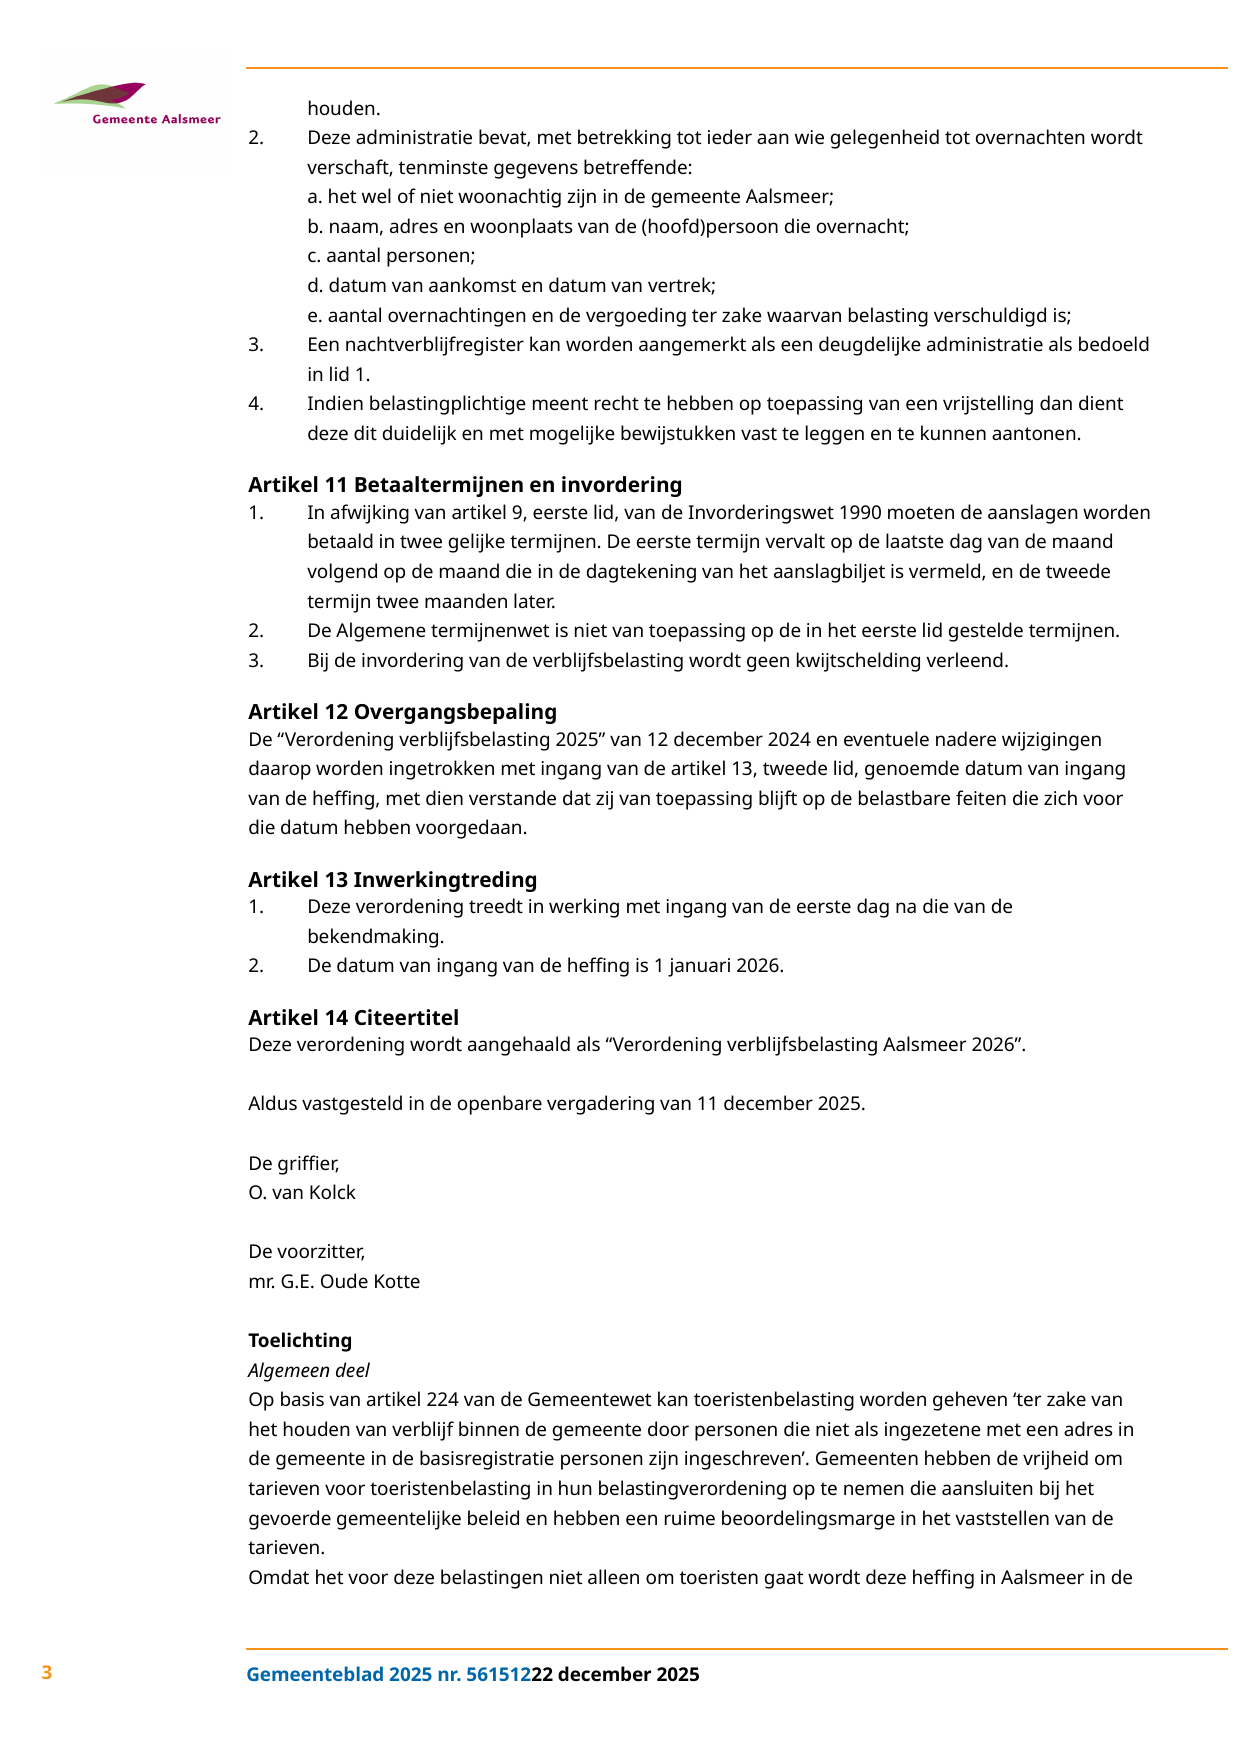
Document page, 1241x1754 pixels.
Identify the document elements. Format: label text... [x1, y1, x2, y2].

list De Algemene termijnenwet is niet van toepassing op de in het eerste lid gestelde termijnen. [248, 617, 1152, 643]
text De griffier, [248, 1150, 1152, 1176]
text Artikel 14 Citeertitel [248, 1003, 1152, 1031]
picture [41, 47, 231, 172]
text Algemeen deel [248, 1357, 1152, 1383]
text Artikel 12 Overgangsbepaling [248, 697, 1152, 726]
list Een nachtverblijfregister kan worden aangemerkt als een deugdelijke administratie als bedoeld in lid 1. [248, 331, 1152, 387]
list Indien belastingplichtige meent recht te hebben op toepassing van een vrijstelling dan dient deze dit duidelijk en met mogelijke bewijstukken vast te leggen en te kunnen aantonen. [248, 391, 1152, 446]
list In afwijking van artikel 9, eerste lid, van de Invorderingswet 1990 moeten de aanslagen worden betaald in twee gelijke termijnen. De eerste termijn vervalt op de laatste dag van de maand volgend op de maand die in de dagtekening van het aanslagbiljet is vermeld, en de tweede termijn twee maanden later. [248, 499, 1152, 613]
list e. aantal overnachtingen en de vergoeding ter zake waarvan belasting verschuldigd is; [248, 302, 1152, 328]
text mr. G.E. Oude Kotte [248, 1268, 1152, 1294]
text Artikel 11 Betaaltermijnen en invordering [248, 471, 1152, 499]
list d. datum van aankomst en datum van vertrek; [248, 272, 1152, 298]
text Toelichting [248, 1327, 1152, 1353]
list Bij de invordering van de verblijfsbelasting wordt geen kwijtschelding verleend. [248, 647, 1152, 673]
text Op basis van artikel 224 van de Gemeentewet kan toeristenbelasting worden geheven ‘ter zake van het houden van verblijf binnen de gemeente door personen die niet als ingezetene met een adres in de gemeente in de basisregistratie personen zijn ingeschreven’. Gemeenten hebben de vrijheid om tarieven voor toeristenbelasting in hun belastingverordening op te nemen die aansluiten bij het gevoerde gemeentelijke beleid en hebben een ruime beoordelingsmarge in het vaststellen van de tarieven. [248, 1386, 1152, 1560]
list houden. [248, 95, 1152, 121]
list c. aantal personen; [248, 243, 1152, 268]
list Deze administratie bevat, met betrekking tot ieder aan wie gelegenheid tot overnachten wordt verschaft, tenminste gegevens betreffende: [248, 124, 1152, 180]
text De “Verordening verblijfsbelasting 2025” van 12 december 2024 en eventuele nadere wijzigingen daarop worden ingetrokken met ingang van de artikel 13, tweede lid, genoemde datum van ingang van de heffing, met dien verstande dat zij van toepassing blijft op de belastbare feiten die zich voor die datum hebben voorgedaan. [248, 726, 1152, 840]
text Omdat het voor deze belastingen niet alleen om toeristen gaat wordt deze heffing in Aalsmeer in de [248, 1564, 1152, 1590]
text Deze verordening wordt aangehaald als “Verordening verblijfsbelasting Aalsmeer 2026”. [248, 1031, 1152, 1057]
list Deze verordening treedt in werking met ingang van de eerste dag na die van de bekendmaking. [248, 893, 1152, 949]
text O. van Kolck [248, 1179, 1152, 1205]
text Artikel 13 Inwerkingtreding [248, 865, 1152, 893]
list De datum van ingang van de heffing is 1 januari 2026. [248, 953, 1152, 978]
text Aldus vastgesteld in de openbare vergadering van 11 december 2025. [248, 1091, 1152, 1116]
list a. het wel of niet woonachtig zijn in de gemeente Aalsmeer; [248, 183, 1152, 209]
list b. naam, adres en woonplaats van de (hoofd)persoon die overnacht; [248, 213, 1152, 239]
text De voorzitter, [248, 1238, 1152, 1264]
